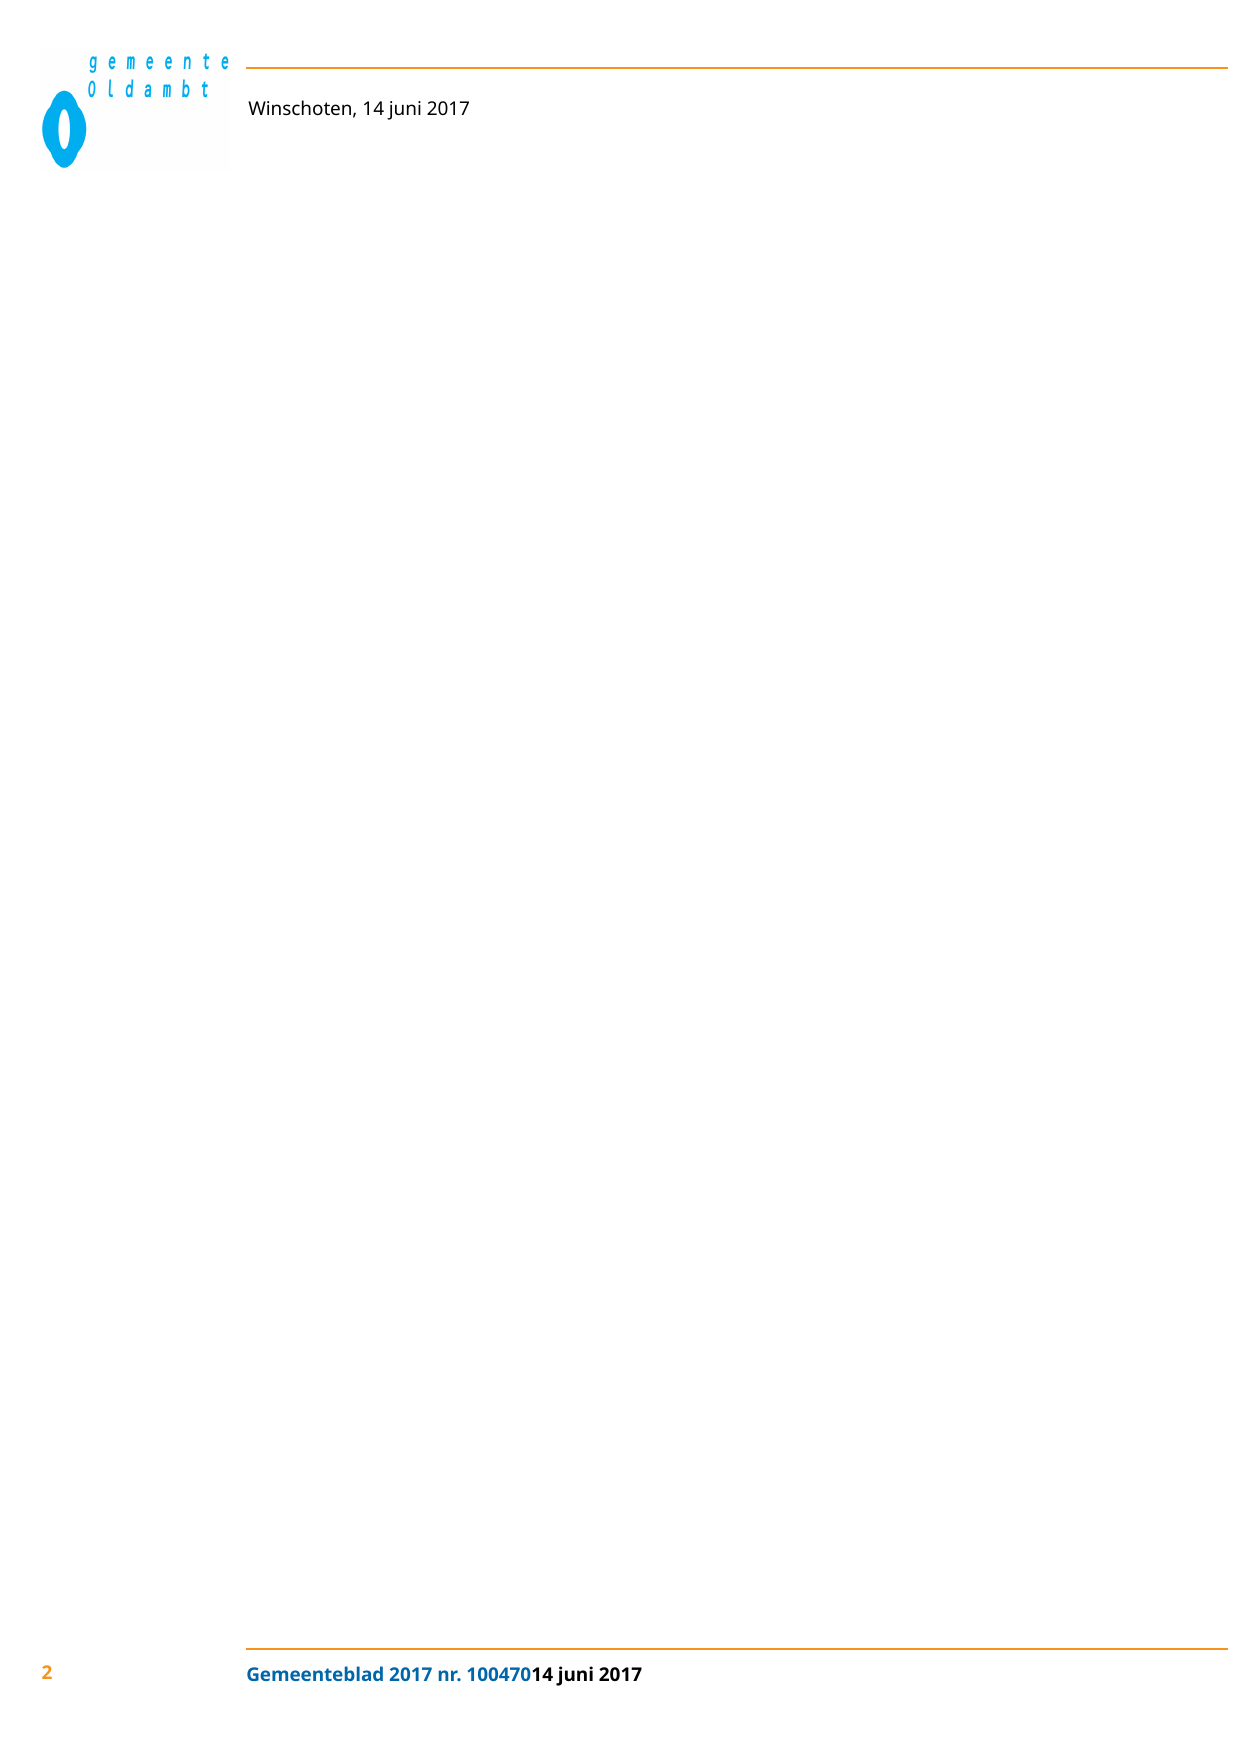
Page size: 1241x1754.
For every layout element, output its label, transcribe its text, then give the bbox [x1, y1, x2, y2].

text Winschoten, 14 juni 2017 [248, 95, 1152, 121]
picture [41, 47, 231, 172]
